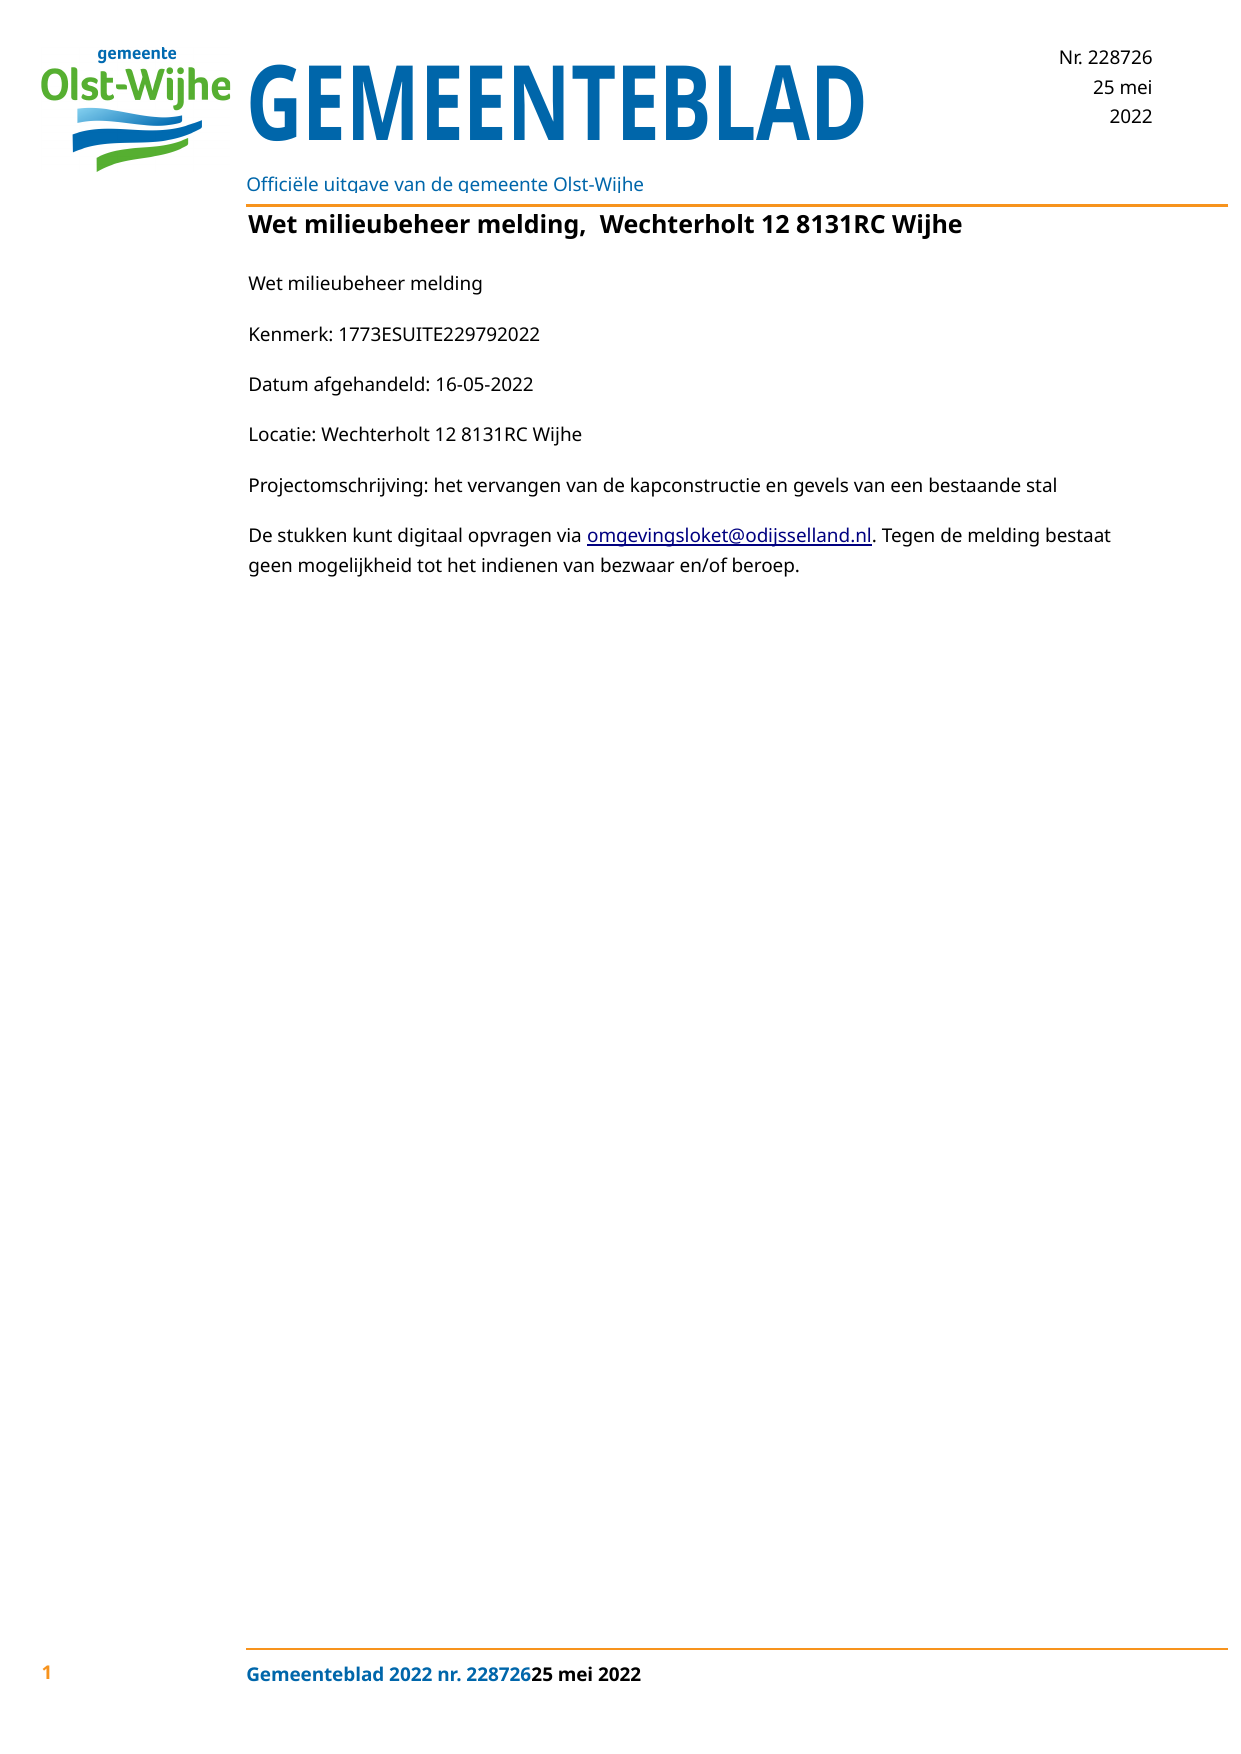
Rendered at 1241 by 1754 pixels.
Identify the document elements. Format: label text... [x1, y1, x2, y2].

text Projectomschrijving: het vervangen van de kapconstructie en gevels van een bestaande stal [248, 472, 1152, 498]
text Wet milieubeheer melding, Wechterholt 12 8131RC Wijhe [248, 207, 1152, 241]
text Kenmerk: 1773ESUITE229792022 [248, 321, 1152, 346]
picture [41, 47, 231, 172]
text Wet milieubeheer melding [248, 270, 1152, 296]
text Datum afgehandeld: 16-05-2022 [248, 371, 1152, 397]
text Locatie: Wechterholt 12 8131RC Wijhe [248, 422, 1152, 447]
text De stukken kunt digitaal opvragen via omgevingsloket@odijsselland.nl. Tegen de melding bestaat geen mogelijkheid tot het indienen van bezwaar en/of beroep. [248, 522, 1152, 578]
